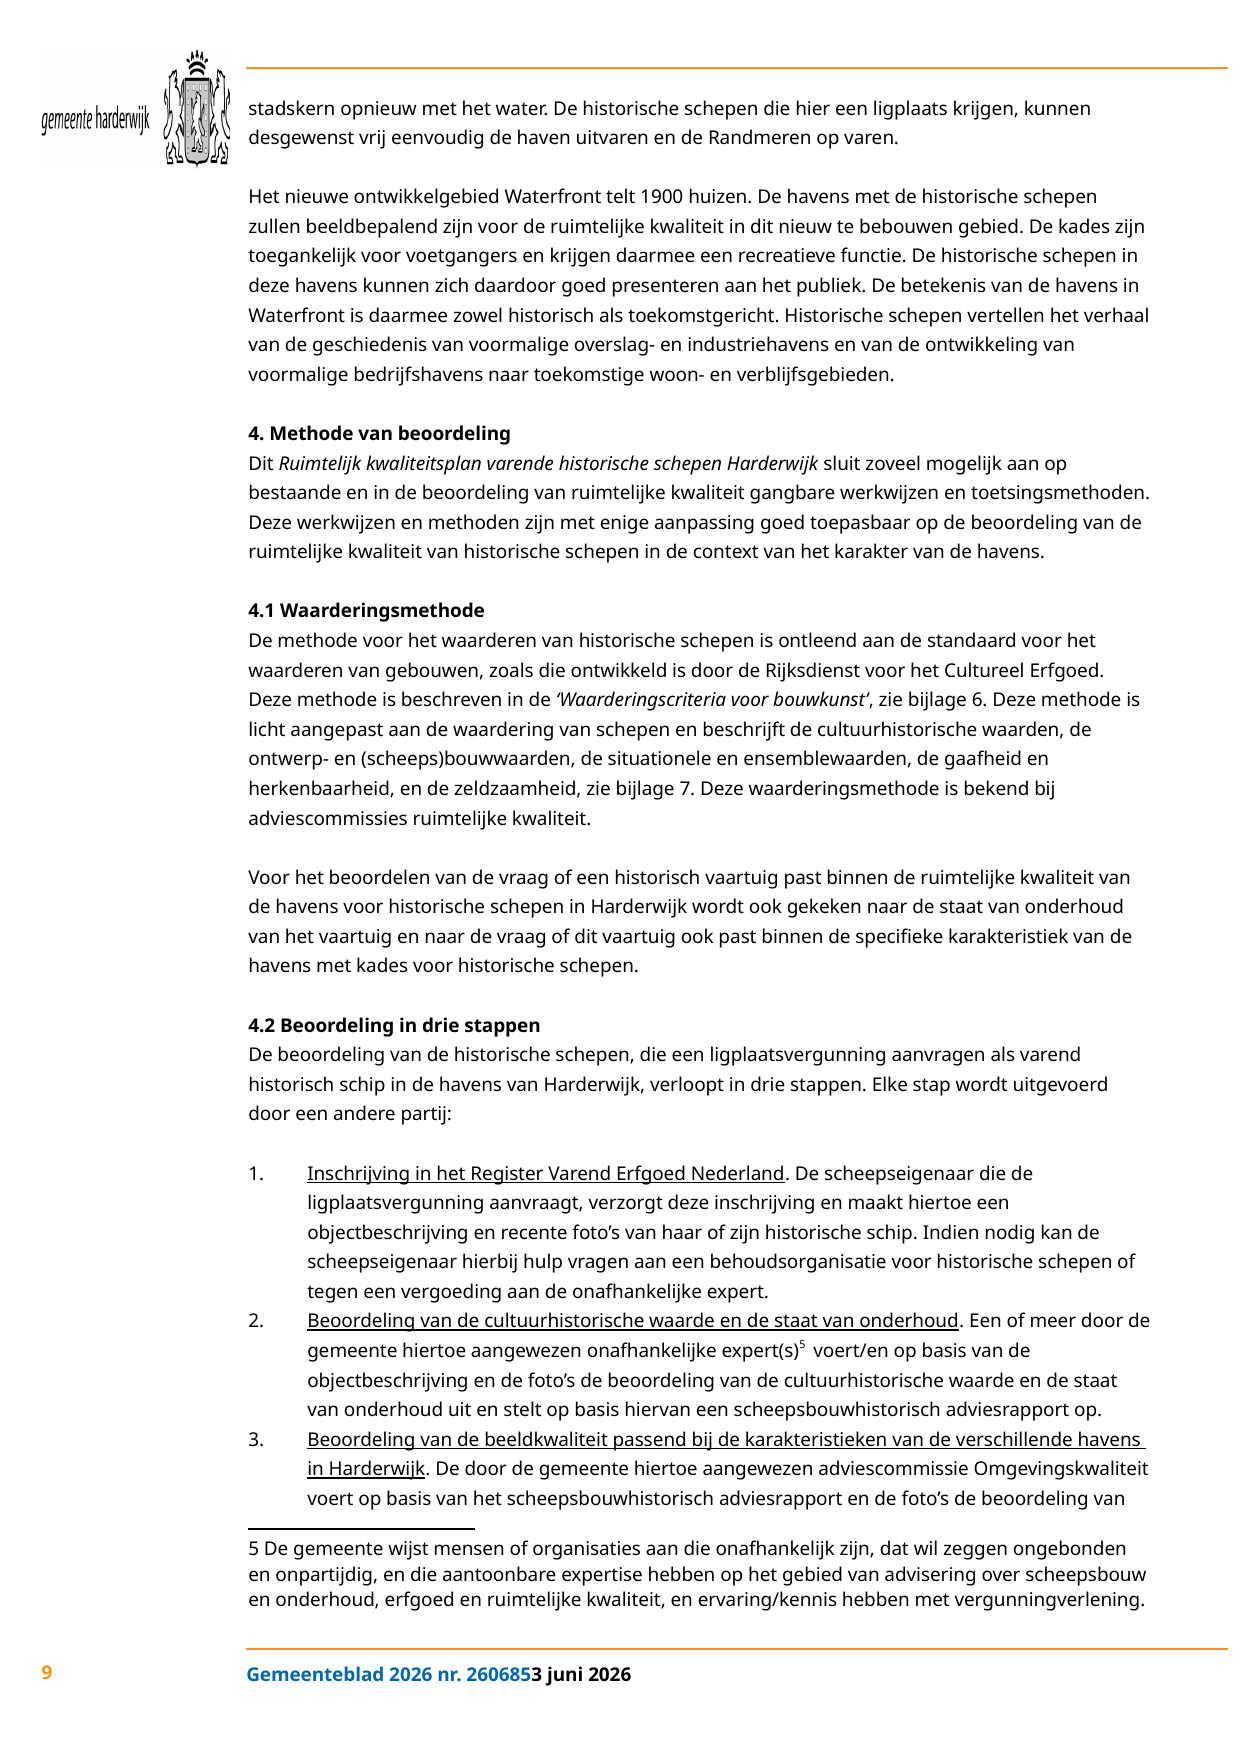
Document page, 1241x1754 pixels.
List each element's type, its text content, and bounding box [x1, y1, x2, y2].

text 4.2 Beoordeling in drie stappen [248, 1012, 1152, 1038]
picture [41, 47, 231, 172]
list Beoordeling van de cultuurhistorische waarde en de staat van onderhoud. Een of meer door de gemeente hiertoe aangewezen onafhankelijke expert(s) voert/en op basis van de objectbeschrijving en de foto’s de beoordeling van de cultuurhistorische waarde en de staat van onderhoud uit en stelt op basis hiervan een scheepsbouwhistorisch adviesrapport op. [248, 1308, 1152, 1422]
text De methode voor het waarderen van historische schepen is ontleend aan de standaard voor het waarderen van gebouwen, zoals die ontwikkeld is door de Rijksdienst voor het Cultureel Erfgoed. Deze methode is beschreven in de ‘Waarderingscriteria voor bouwkunst’, zie bijlage 6. Deze methode is licht aangepast aan de waardering van schepen en beschrijft de cultuurhistorische waarden, de ontwerp- en (scheeps)bouwwaarden, de situationele en ensemblewaarden, de gaafheid en herkenbaarheid, en de zeldzaamheid, zie bijlage 7. Deze waarderingsmethode is bekend bij adviescommissies ruimtelijke kwaliteit. [248, 627, 1152, 831]
list De gemeente wijst mensen of organisaties aan die onafhankelijk zijn, dat wil zeggen ongebonden en onpartijdig, en die aantoonbare expertise hebben op het gebied van advisering over scheepsbouw en onderhoud, erfgoed en ruimtelijke kwaliteit, en ervaring/kennis hebben met vergunningverlening. [248, 1535, 1152, 1612]
text stadskern opnieuw met het water. De historische schepen die hier een ligplaats krijgen, kunnen desgewenst vrij eenvoudig de haven uitvaren en de Randmeren op varen. [248, 95, 1152, 150]
text De beoordeling van de historische schepen, die een ligplaatsvergunning aanvragen als varend historisch schip in de havens van Harderwijk, verloopt in drie stappen. Elke stap wordt uitgevoerd door een andere partij: [248, 1041, 1152, 1126]
text 4. Methode van beoordeling [248, 420, 1152, 446]
text 4.1 Waarderingsmethode [248, 598, 1152, 623]
list Beoordeling van de beeldkwaliteit passend bij de karakteristieken van de verschillende havens in Harderwijk. De door de gemeente hiertoe aangewezen adviescommissie Omgevingskwaliteit voert op basis van het scheepsbouwhistorisch adviesrapport en de foto’s de beoordeling van [248, 1426, 1152, 1511]
list Inschrijving in het Register Varend Erfgoed Nederland. De scheepseigenaar die de ligplaatsvergunning aanvraagt, verzorgt deze inschrijving en maakt hiertoe een objectbeschrijving en recente foto’s van haar of zijn historische schip. Indien nodig kan de scheepseigenaar hierbij hulp vragen aan een behoudsorganisatie voor historische schepen of tegen een vergoeding aan de onafhankelijke expert. [248, 1160, 1152, 1304]
text Voor het beoordelen van de vraag of een historisch vaartuig past binnen de ruimtelijke kwaliteit van de havens voor historische schepen in Harderwijk wordt ook gekeken naar de staat van onderhoud van het vaartuig en naar de vraag of dit vaartuig ook past binnen de specifieke karakteristiek van de havens met kades voor historische schepen. [248, 864, 1152, 978]
text Dit Ruimtelijk kwaliteitsplan varende historische schepen Harderwijk sluit zoveel mogelijk aan op bestaande en in de beoordeling van ruimtelijke kwaliteit gangbare werkwijzen en toetsingsmethoden. Deze werkwijzen en methoden zijn met enige aanpassing goed toepasbaar op de beoordeling van de ruimtelijke kwaliteit van historische schepen in de context van het karakter van de havens. [248, 450, 1152, 564]
text Het nieuwe ontwikkelgebied Waterfront telt 1900 huizen. De havens met de historische schepen zullen beeldbepalend zijn voor de ruimtelijke kwaliteit in dit nieuw te bebouwen gebied. De kades zijn toegankelijk voor voetgangers en krijgen daarmee een recreatieve functie. De historische schepen in deze havens kunnen zich daardoor goed presenteren aan het publiek. De betekenis van de havens in Waterfront is daarmee zowel historisch als toekomstgericht. Historische schepen vertellen het verhaal van de geschiedenis van voormalige overslag- en industriehavens en van de ontwikkeling van voormalige bedrijfshavens naar toekomstige woon- en verblijfsgebieden. [248, 183, 1152, 387]
